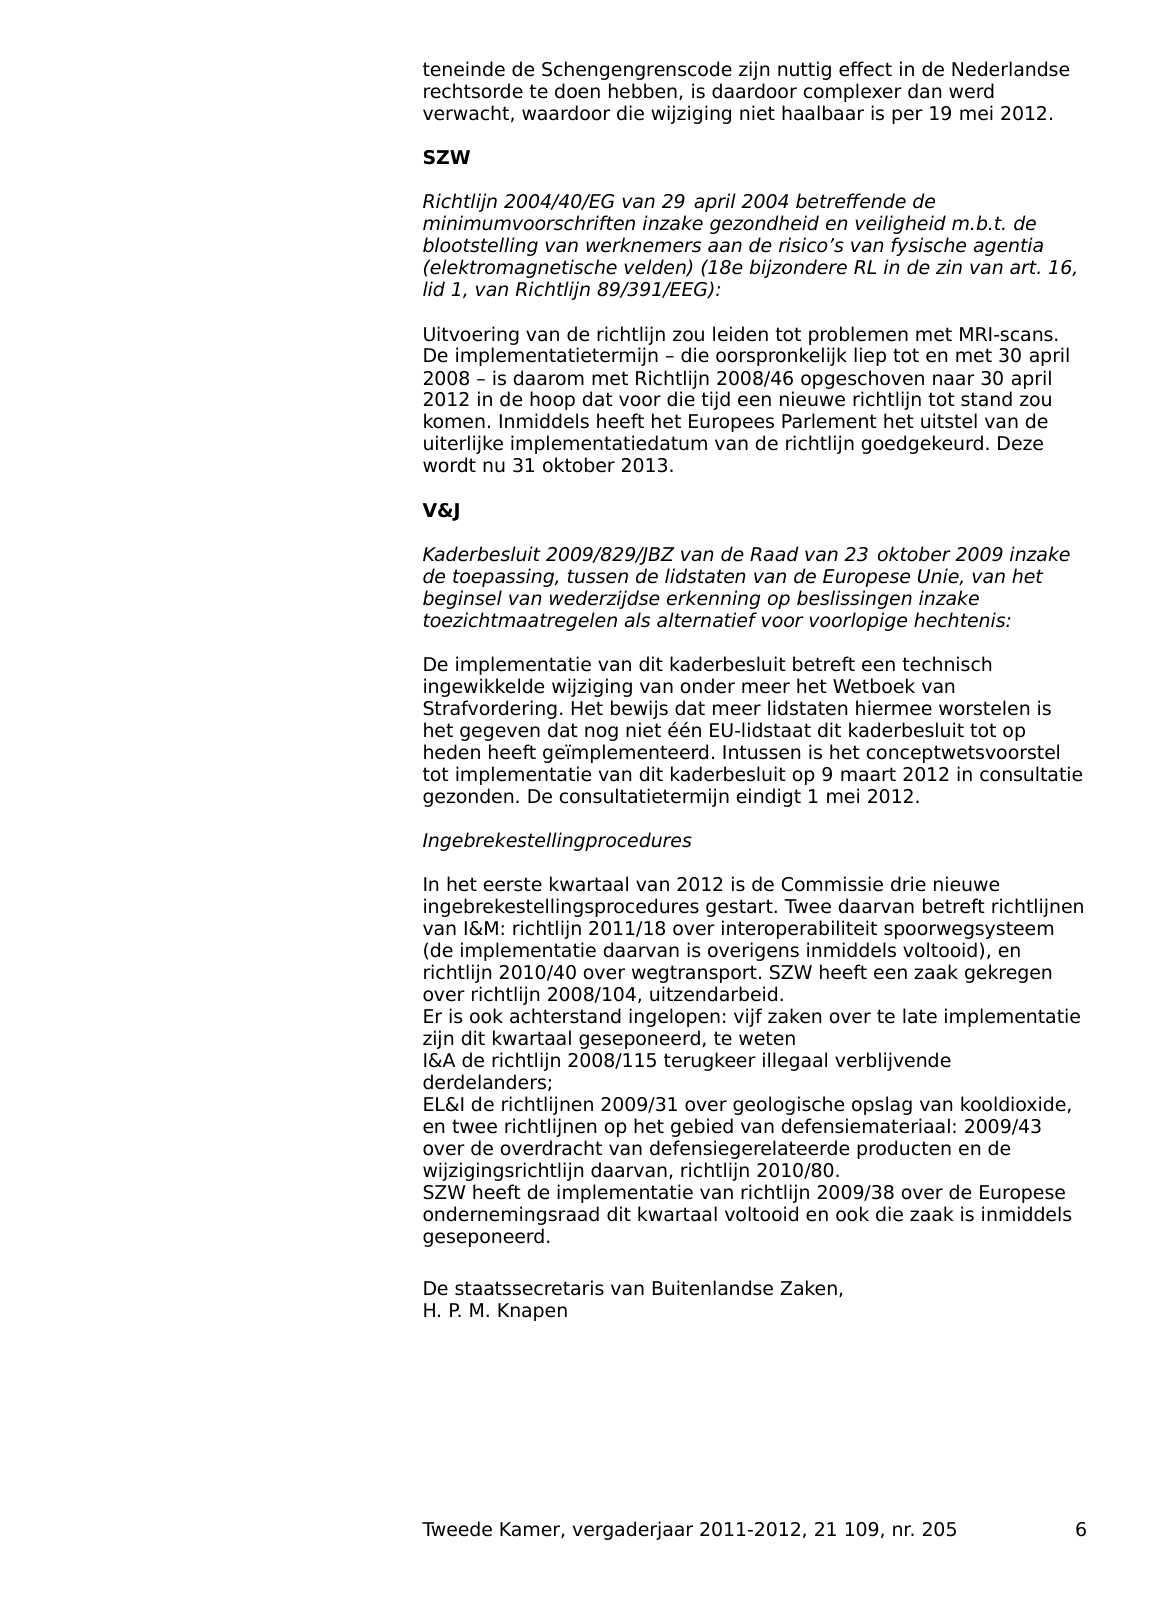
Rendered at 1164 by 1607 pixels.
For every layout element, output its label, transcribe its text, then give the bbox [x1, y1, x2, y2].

subtitle SZW [422, 147, 1087, 169]
subtitle Ingebrekestellingprocedures [422, 830, 1087, 852]
text Richtlijn 2004/40/EG van 29 april 2004 betreffende de minimumvoorschriften inzake gezondheid en veiligheid m.b.t. de blootstelling van werknemers aan de risico’s van fysische agentia (elektromagnetische velden) (18e bijzondere RL in de zin van art. 16, lid 1, van Richtlijn 89/391/EEG): [422, 191, 1087, 301]
subtitle V&J [422, 499, 1087, 521]
text Kaderbesluit 2009/829/JBZ van de Raad van 23 oktober 2009 inzake de toepassing, tussen de lidstaten van de Europese Unie, van het beginsel van wederzijdse erkenning op beslissingen inzake toezichtmaatregelen als alternatief voor voorlopige hechtenis: [422, 544, 1087, 632]
text I&A de richtlijn 2008/115 terugkeer illegaal verblijvende derdelanders; [422, 1050, 1087, 1094]
text SZW heeft de implementatie van richtlijn 2009/38 over de Europese ondernemingsraad dit kwartaal voltooid en ook die zaak is inmiddels geseponeerd. [422, 1182, 1087, 1248]
text De staatssecretaris van Buitenlandse Zaken, H. P. M. Knapen [422, 1278, 1087, 1322]
text EL&I de richtlijnen 2009/31 over geologische opslag van kooldioxide, en twee richtlijnen op het gebied van defensiemateriaal: 2009/43 over de overdracht van defensiegerelateerde producten en de wijzigingsrichtlijn daarvan, richtlijn 2010/80. [422, 1094, 1087, 1182]
text teneinde de Schengengrenscode zijn nuttig effect in de Nederlandse rechtsorde te doen hebben, is daardoor complexer dan werd verwacht, waardoor die wijziging niet haalbaar is per 19 mei 2012. [422, 59, 1087, 125]
text Er is ook achterstand ingelopen: vijf zaken over te late implementatie zijn dit kwartaal geseponeerd, te weten [422, 1006, 1087, 1050]
text In het eerste kwartaal van 2012 is de Commissie drie nieuwe ingebrekestellingsprocedures gestart. Twee daarvan betreft richtlijnen van I&M: richtlijn 2011/18 over interoperabiliteit spoorwegsysteem (de implementatie daarvan is overigens inmiddels voltooid), en richtlijn 2010/40 over wegtransport. SZW heeft een zaak gekregen over richtlijn 2008/104, uitzendarbeid. [422, 874, 1087, 1006]
text De implementatie van dit kaderbesluit betreft een technisch ingewikkelde wijziging van onder meer het Wetboek van Strafvordering. Het bewijs dat meer lidstaten hiermee worstelen is het gegeven dat nog niet één EU-lidstaat dit kaderbesluit tot op heden heeft geïmplementeerd. Intussen is het conceptwetsvoorstel tot implementatie van dit kaderbesluit op 9 maart 2012 in consultatie gezonden. De consultatietermijn eindigt 1 mei 2012. [422, 654, 1087, 808]
text Uitvoering van de richtlijn zou leiden tot problemen met MRI-scans. De implementatietermijn – die oorspronkelijk liep tot en met 30 april 2008 – is daarom met Richtlijn 2008/46 opgeschoven naar 30 april 2012 in de hoop dat voor die tijd een nieuwe richtlijn tot stand zou komen. Inmiddels heeft het Europees Parlement het uitstel van de uiterlijke implementatiedatum van de richtlijn goedgekeurd. Deze wordt nu 31 oktober 2013. [422, 323, 1087, 477]
